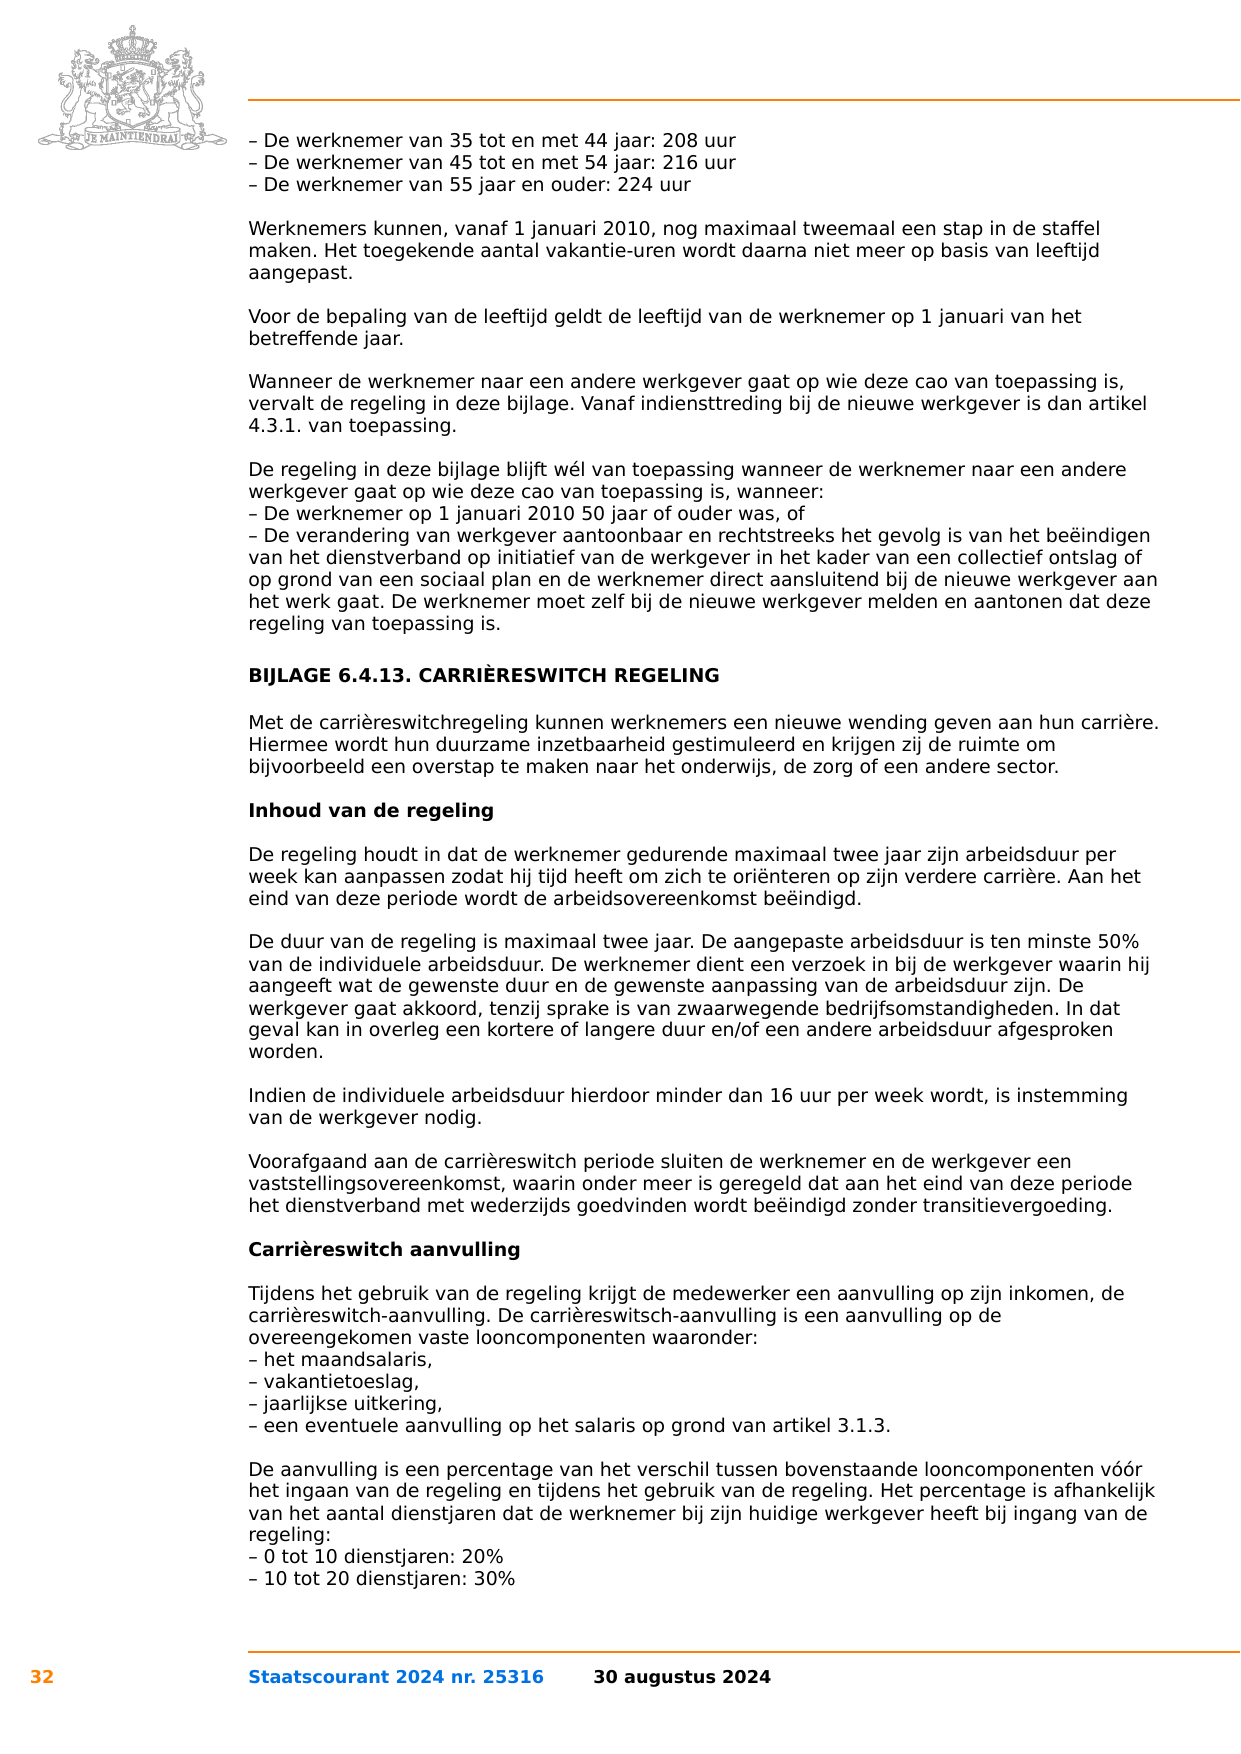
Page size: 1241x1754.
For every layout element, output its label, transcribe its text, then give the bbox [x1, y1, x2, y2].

text Voor de bepaling van de leeftijd geldt de leeftijd van de werknemer op 1 januari van het betreffende jaar. [248, 306, 1163, 349]
text – het maandsalaris, [248, 1349, 1163, 1371]
text – De werknemer op 1 januari 2010 50 jaar of ouder was, of [248, 503, 1163, 525]
text Met de carrièreswitchregeling kunnen werknemers een nieuwe wending geven aan hun carrière. Hiermee wordt hun duurzame inzetbaarheid gestimuleerd en krijgen zij de ruimte om bijvoorbeeld een overstap te maken naar het onderwijs, de zorg of een andere sector. [248, 712, 1163, 778]
text De duur van de regeling is maximaal twee jaar. De aangepaste arbeidsduur is ten minste 50% van de individuele arbeidsduur. De werknemer dient een verzoek in bij de werkgever waarin hij aangeeft wat de gewenste duur en de gewenste aanpassing van de arbeidsduur zijn. De werkgever gaat akkoord, tenzij sprake is van zwaarwegende bedrijfsomstandigheden. In dat geval kan in overleg een kortere of langere duur en/of een andere arbeidsduur afgesproken worden. [248, 931, 1163, 1063]
text De regeling in deze bijlage blijft wél van toepassing wanneer de werknemer naar een andere werkgever gaat op wie deze cao van toepassing is, wanneer: [248, 459, 1163, 503]
text Indien de individuele arbeidsduur hierdoor minder dan 16 uur per week wordt, is instemming van de werkgever nodig. [248, 1085, 1163, 1129]
text De regeling houdt in dat de werknemer gedurende maximaal twee jaar zijn arbeidsduur per week kan aanpassen zodat hij tijd heeft om zich te oriënteren op zijn verdere carrière. Aan het eind van deze periode wordt de arbeidsovereenkomst beëindigd. [248, 844, 1163, 909]
text – De werknemer van 45 tot en met 54 jaar: 216 uur [248, 152, 1163, 174]
text De aanvulling is een percentage van het verschil tussen bovenstaande looncomponenten vóór het ingaan van de regeling en tijdens het gebruik van de regeling. Het percentage is afhankelijk van het aantal dienstjaren dat de werknemer bij zijn huidige werkgever heeft bij ingang van de regeling: [248, 1458, 1163, 1546]
subtitle Inhoud van de regeling [248, 800, 1163, 822]
text – De verandering van werkgever aantoonbaar en rechtstreeks het gevolg is van het beëindigen van het dienstverband op initiatief van de werkgever in het kader van een collectief ontslag of op grond van een sociaal plan en de werknemer direct aansluitend bij de nieuwe werkgever aan het werk gaat. De werknemer moet zelf bij de nieuwe werkgever melden en aantonen dat deze regeling van toepassing is. [248, 525, 1163, 635]
subtitle Carrièreswitch aanvulling [248, 1239, 1163, 1261]
text – jaarlijkse uitkering, [248, 1393, 1163, 1414]
text – vakantietoeslag, [248, 1371, 1163, 1393]
text – 10 tot 20 dienstjaren: 30% [248, 1568, 1163, 1590]
text – 0 tot 10 dienstjaren: 20% [248, 1546, 1163, 1568]
text – een eventuele aanvulling op het salaris op grond van artikel 3.1.3. [248, 1414, 1163, 1437]
subtitle BIJLAGE 6.4.13. CARRIÈRESWITCH REGELING [248, 665, 1163, 687]
text – De werknemer van 35 tot en met 44 jaar: 208 uur [248, 130, 1163, 152]
picture [38, 25, 227, 150]
text Voorafgaand aan de carrièreswitch periode sluiten de werknemer en de werkgever een vaststellingsovereenkomst, waarin onder meer is geregeld dat aan het eind van deze periode het dienstverband met wederzijds goedvinden wordt beëindigd zonder transitievergoeding. [248, 1151, 1163, 1217]
text Werknemers kunnen, vanaf 1 januari 2010, nog maximaal tweemaal een stap in de staffel maken. Het toegekende aantal vakantie-uren wordt daarna niet meer op basis van leeftijd aangepast. [248, 218, 1163, 284]
text Wanneer de werknemer naar een andere werkgever gaat op wie deze cao van toepassing is, vervalt de regeling in deze bijlage. Vanaf indiensttreding bij de nieuwe werkgever is dan artikel 4.3.1. van toepassing. [248, 371, 1163, 437]
text – De werknemer van 55 jaar en ouder: 224 uur [248, 174, 1163, 196]
text Tijdens het gebruik van de regeling krijgt de medewerker een aanvulling op zijn inkomen, de carrièreswitch-aanvulling. De carrièreswitsch-aanvulling is een aanvulling op de overeengekomen vaste looncomponenten waaronder: [248, 1283, 1163, 1349]
